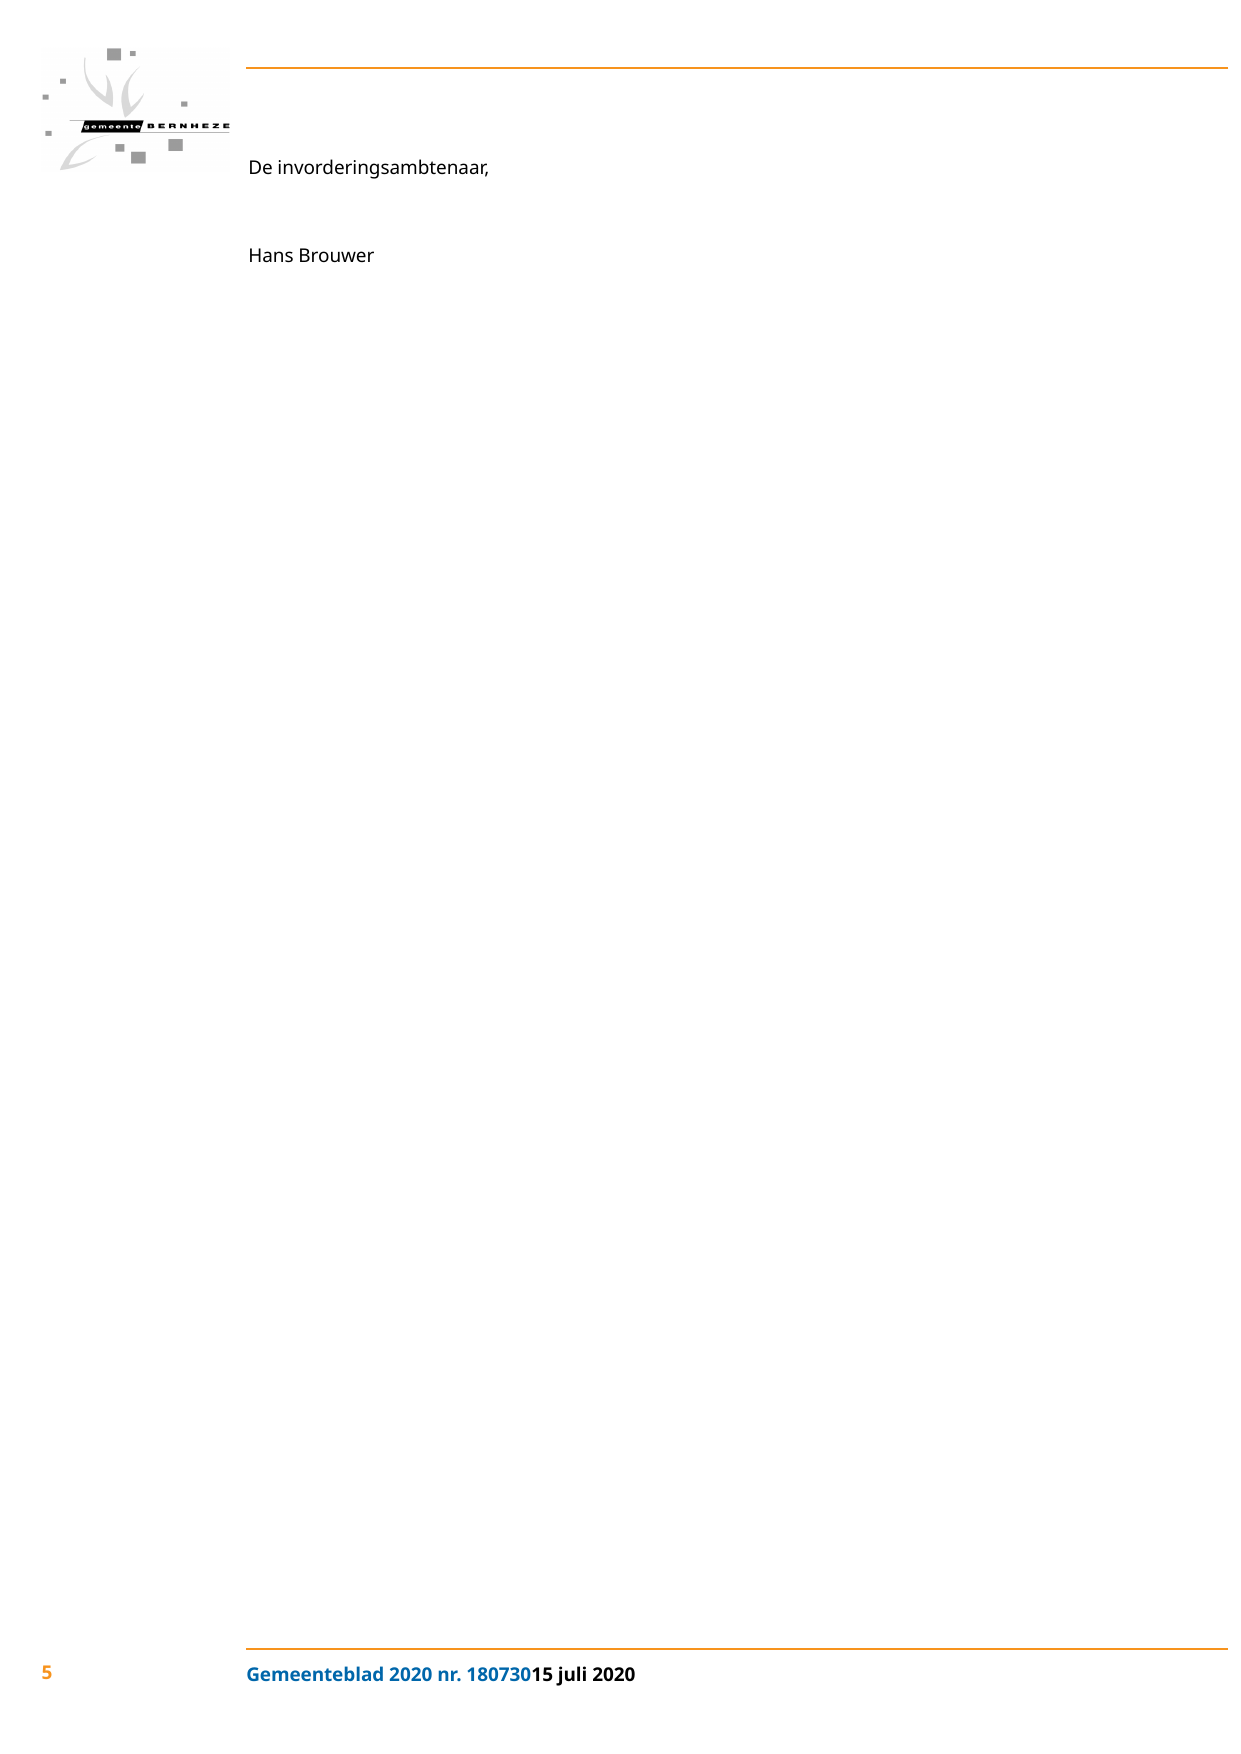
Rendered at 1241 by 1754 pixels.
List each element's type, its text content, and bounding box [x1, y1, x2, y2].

text De invorderingsambtenaar, [248, 154, 1152, 180]
picture [41, 47, 231, 172]
text Hans Brouwer [248, 243, 1152, 268]
